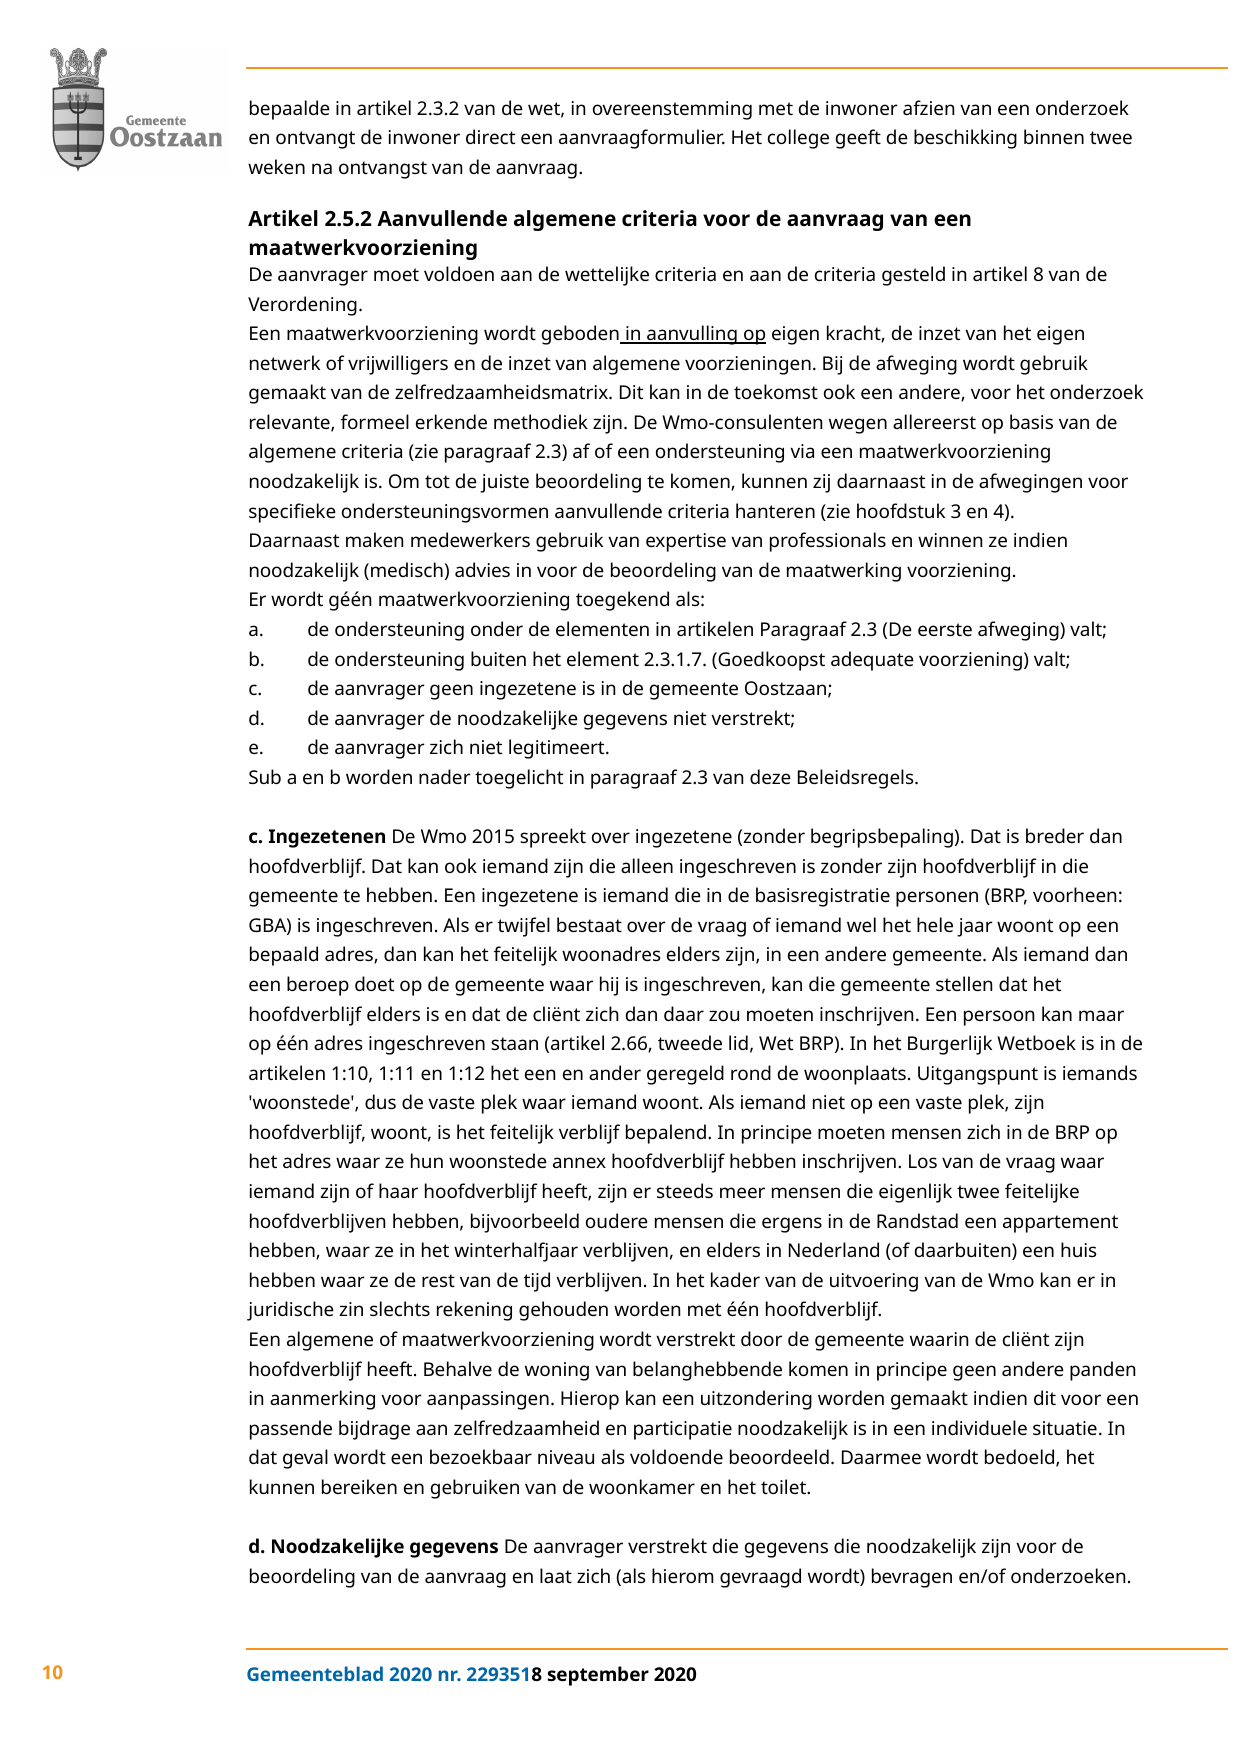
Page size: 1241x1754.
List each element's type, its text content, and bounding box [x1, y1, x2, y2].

text c. Ingezetenen De Wmo 2015 spreekt over ingezetene (zonder begripsbepaling). Dat is breder dan hoofdverblijf. Dat kan ook iemand zijn die alleen ingeschreven is zonder zijn hoofdverblijf in die gemeente te hebben. Een ingezetene is iemand die in de basisregistratie personen (BRP, voorheen: GBA) is ingeschreven. Als er twijfel bestaat over de vraag of iemand wel het hele jaar woont op een bepaald adres, dan kan het feitelijk woonadres elders zijn, in een andere gemeente. Als iemand dan een beroep doet op de gemeente waar hij is ingeschreven, kan die gemeente stellen dat het hoofdverblijf elders is en dat de cliënt zich dan daar zou moeten inschrijven. Een persoon kan maar op één adres ingeschreven staan (artikel 2.66, tweede lid, Wet BRP). In het Burgerlijk Wetboek is in de artikelen 1:10, 1:11 en 1:12 het een en ander geregeld rond de woonplaats. Uitgangspunt is iemands 'woonstede', dus de vaste plek waar iemand woont. Als iemand niet op een vaste plek, zijn hoofdverblijf, woont, is het feitelijk verblijf bepalend. In principe moeten mensen zich in de BRP op het adres waar ze hun woonstede annex hoofdverblijf hebben inschrijven. Los van de vraag waar iemand zijn of haar hoofdverblijf heeft, zijn er steeds meer mensen die eigenlijk twee feitelijke hoofdverblijven hebben, bijvoorbeeld oudere mensen die ergens in de Randstad een appartement hebben, waar ze in het winterhalfjaar verblijven, en elders in Nederland (of daarbuiten) een huis hebben waar ze de rest van de tijd verblijven. In het kader van de uitvoering van de Wmo kan er in juridische zin slechts rekening gehouden worden met één hoofdverblijf. [248, 823, 1152, 1322]
text Een algemene of maatwerkvoorziening wordt verstrekt door de gemeente waarin de cliënt zijn hoofdverblijf heeft. Behalve de woning van belanghebbende komen in principe geen andere panden in aanmerking voor aanpassingen. Hierop kan een uitzondering worden gemaakt indien dit voor een passende bijdrage aan zelfredzaamheid en participatie noodzakelijk is in een individuele situatie. In dat geval wordt een bezoekbaar niveau als voldoende beoordeeld. Daarmee wordt bedoeld, het kunnen bereiken en gebruiken van de woonkamer en het toilet. [248, 1326, 1152, 1500]
text Een maatwerkvoorziening wordt geboden in aanvulling op eigen kracht, de inzet van het eigen netwerk of vrijwilligers en de inzet van algemene voorzieningen. Bij de afweging wordt gebruik gemaakt van de zelfredzaamheidsmatrix. Dit kan in de toekomst ook een andere, voor het onderzoek relevante, formeel erkende methodiek zijn. De Wmo-consulenten wegen allereerst op basis van de algemene criteria (zie paragraaf 2.3) af of een ondersteuning via een maatwerkvoorziening noodzakelijk is. Om tot de juiste beoordeling te komen, kunnen zij daarnaast in de afwegingen voor specifieke ondersteuningsvormen aanvullende criteria hanteren (zie hoofdstuk 3 en 4). [248, 320, 1152, 524]
text bepaalde in artikel 2.3.2 van de wet, in overeenstemming met de inwoner afzien van een onderzoek en ontvangt de inwoner direct een aanvraagformulier. Het college geeft de beschikking binnen twee weken na ontvangst van de aanvraag. [248, 95, 1152, 180]
text De aanvrager moet voldoen aan de wettelijke criteria en aan de criteria gesteld in artikel 8 van de Verordening. [248, 261, 1152, 317]
text d. Noodzakelijke gegevens De aanvrager verstrekt die gegevens die noodzakelijk zijn voor de beoordeling van de aanvraag en laat zich (als hierom gevraagd wordt) bevragen en/of onderzoeken. [248, 1533, 1152, 1589]
list de ondersteuning onder de elementen in artikelen Paragraaf 2.3 (De eerste afweging) valt; [248, 616, 1152, 642]
text Er wordt géén maatwerkvoorziening toegekend als: [248, 587, 1152, 612]
list de aanvrager zich niet legitimeert. [248, 734, 1152, 760]
list de aanvrager de noodzakelijke gegevens niet verstrekt; [248, 705, 1152, 731]
text Artikel 2.5.2 Aanvullende algemene criteria voor de aanvraag van een maatwerkvoorziening [248, 204, 1152, 261]
list de ondersteuning buiten het element 2.3.1.7. (Goedkoopst adequate voorziening) valt; [248, 646, 1152, 672]
list de aanvrager geen ingezetene is in de gemeente Oostzaan; [248, 675, 1152, 701]
picture [41, 47, 231, 172]
text Daarnaast maken medewerkers gebruik van expertise van professionals en winnen ze indien noodzakelijk (medisch) advies in voor de beoordeling van de maatwerking voorziening. [248, 527, 1152, 583]
text Sub a en b worden nader toegelicht in paragraaf 2.3 van deze Beleidsregels. [248, 764, 1152, 790]
